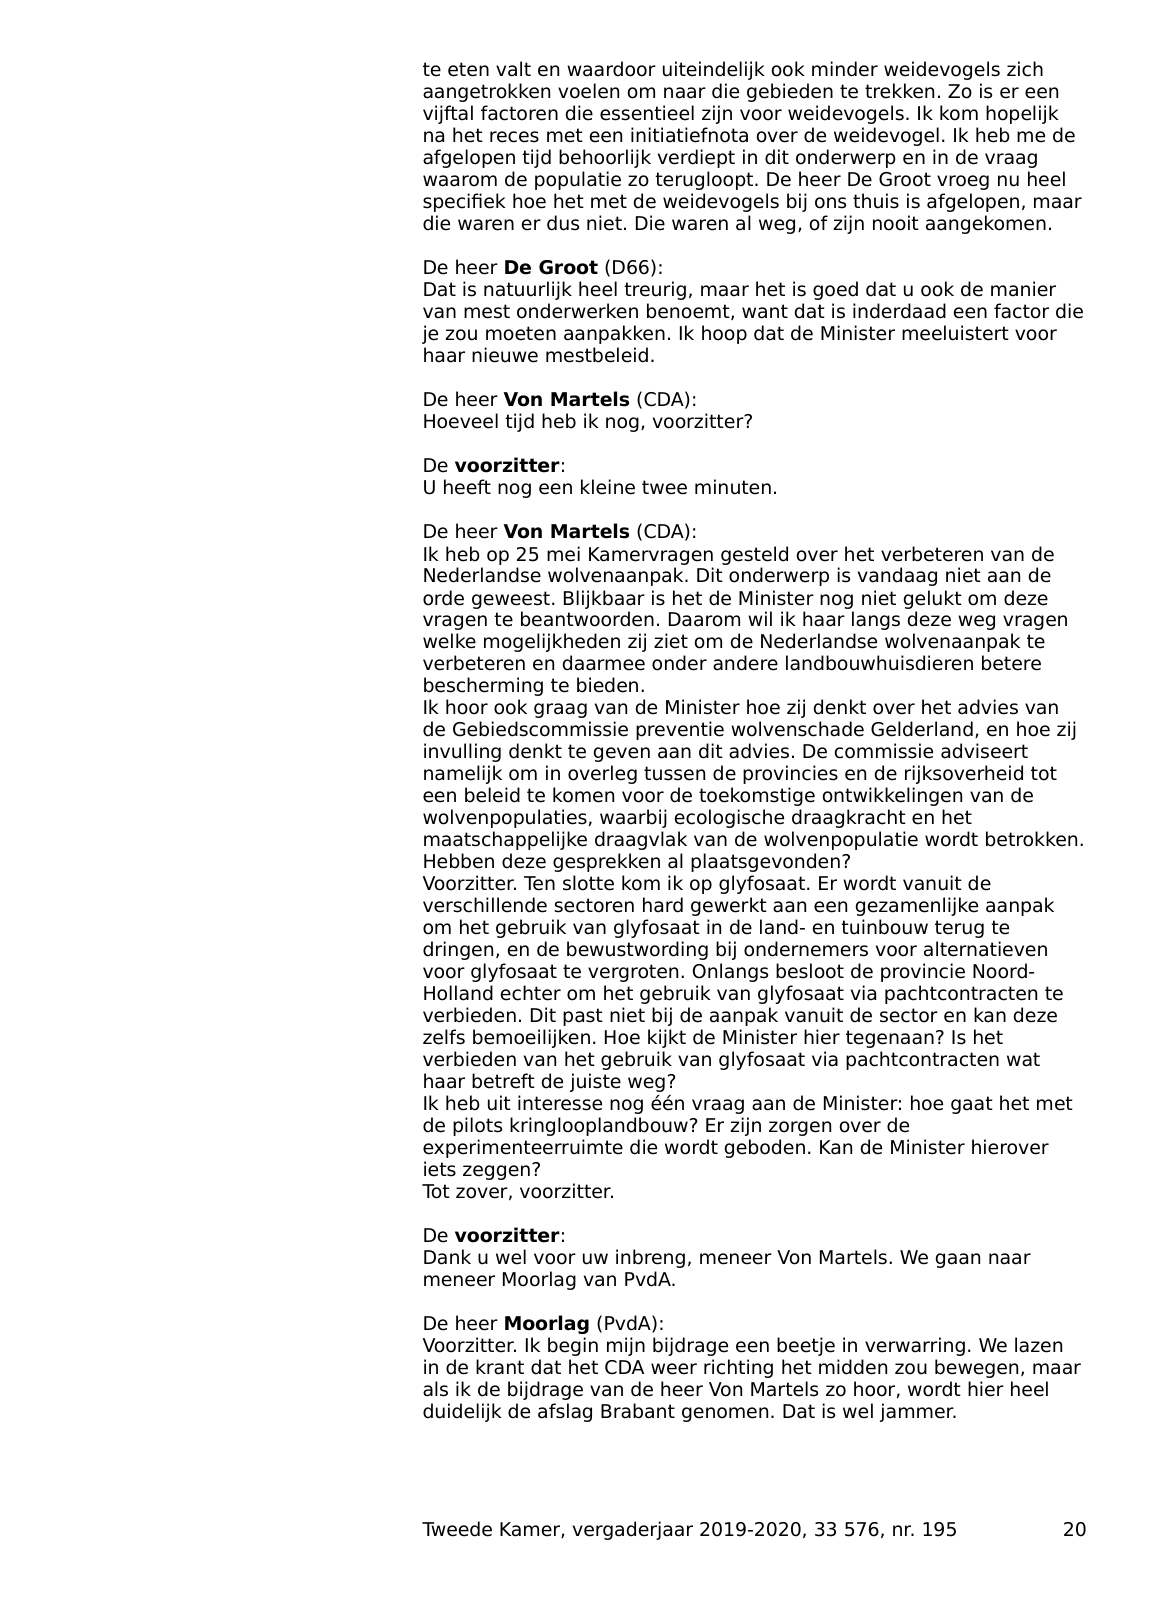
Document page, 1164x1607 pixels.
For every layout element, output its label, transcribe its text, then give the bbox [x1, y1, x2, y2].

text Ik heb uit interesse nog één vraag aan de Minister: hoe gaat het met de pilots kringlooplandbouw? Er zijn zorgen over de experimenteerruimte die wordt geboden. Kan de Minister hierover iets zeggen? [422, 1093, 1087, 1181]
text Dank u wel voor uw inbreng, meneer Von Martels. We gaan naar meneer Moorlag van PvdA. [422, 1247, 1087, 1291]
text Dat is natuurlijk heel treurig, maar het is goed dat u ook de manier van mest onderwerken benoemt, want dat is inderdaad een factor die je zou moeten aanpakken. Ik hoop dat de Minister meeluistert voor haar nieuwe mestbeleid. [422, 279, 1087, 367]
text Tot zover, voorzitter. [422, 1181, 1087, 1203]
text De heer Von Martels (CDA): [422, 521, 1087, 543]
text De heer Von Martels (CDA): [422, 389, 1087, 411]
text Voorzitter. Ik begin mijn bijdrage een beetje in verwarring. We lazen in de krant dat het CDA weer richting het midden zou bewegen, maar als ik de bijdrage van de heer Von Martels zo hoor, wordt hier heel duidelijk de afslag Brabant genomen. Dat is wel jammer. [422, 1335, 1087, 1423]
text Voorzitter. Ten slotte kom ik op glyfosaat. Er wordt vanuit de verschillende sectoren hard gewerkt aan een gezamenlijke aanpak om het gebruik van glyfosaat in de land- en tuinbouw terug te dringen, en de bewustwording bij ondernemers voor alternatieven voor glyfosaat te vergroten. Onlangs besloot de provincie Noord-Holland echter om het gebruik van glyfosaat via pachtcontracten te verbieden. Dit past niet bij de aanpak vanuit de sector en kan deze zelfs bemoeilijken. Hoe kijkt de Minister hier tegenaan? Is het verbieden van het gebruik van glyfosaat via pachtcontracten wat haar betreft de juiste weg? [422, 873, 1087, 1093]
text De heer Moorlag (PvdA): [422, 1313, 1087, 1335]
text Ik heb op 25 mei Kamervragen gesteld over het verbeteren van de Nederlandse wolvenaanpak. Dit onderwerp is vandaag niet aan de orde geweest. Blijkbaar is het de Minister nog niet gelukt om deze vragen te beantwoorden. Daarom wil ik haar langs deze weg vragen welke mogelijkheden zij ziet om de Nederlandse wolvenaanpak te verbeteren en daarmee onder andere landbouwhuisdieren betere bescherming te bieden. [422, 543, 1087, 697]
text Hoeveel tijd heb ik nog, voorzitter? [422, 411, 1087, 433]
text Ik hoor ook graag van de Minister hoe zij denkt over het advies van de Gebiedscommissie preventie wolvenschade Gelderland, en hoe zij invulling denkt te geven aan dit advies. De commissie adviseert namelijk om in overleg tussen de provincies en de rijksoverheid tot een beleid te komen voor de toekomstige ontwikkelingen van de wolvenpopulaties, waarbij ecologische draagkracht en het maatschappelijke draagvlak van de wolvenpopulatie wordt betrokken. Hebben deze gesprekken al plaatsgevonden? [422, 697, 1087, 873]
text U heeft nog een kleine twee minuten. [422, 477, 1087, 499]
text De voorzitter: [422, 1225, 1087, 1247]
text te eten valt en waardoor uiteindelijk ook minder weidevogels zich aangetrokken voelen om naar die gebieden te trekken. Zo is er een vijftal factoren die essentieel zijn voor weidevogels. Ik kom hopelijk na het reces met een initiatiefnota over de weidevogel. Ik heb me de afgelopen tijd behoorlijk verdiept in dit onderwerp en in de vraag waarom de populatie zo terugloopt. De heer De Groot vroeg nu heel specifiek hoe het met de weidevogels bij ons thuis is afgelopen, maar die waren er dus niet. Die waren al weg, of zijn nooit aangekomen. [422, 59, 1087, 235]
text De heer De Groot (D66): [422, 257, 1087, 279]
text De voorzitter: [422, 455, 1087, 477]
